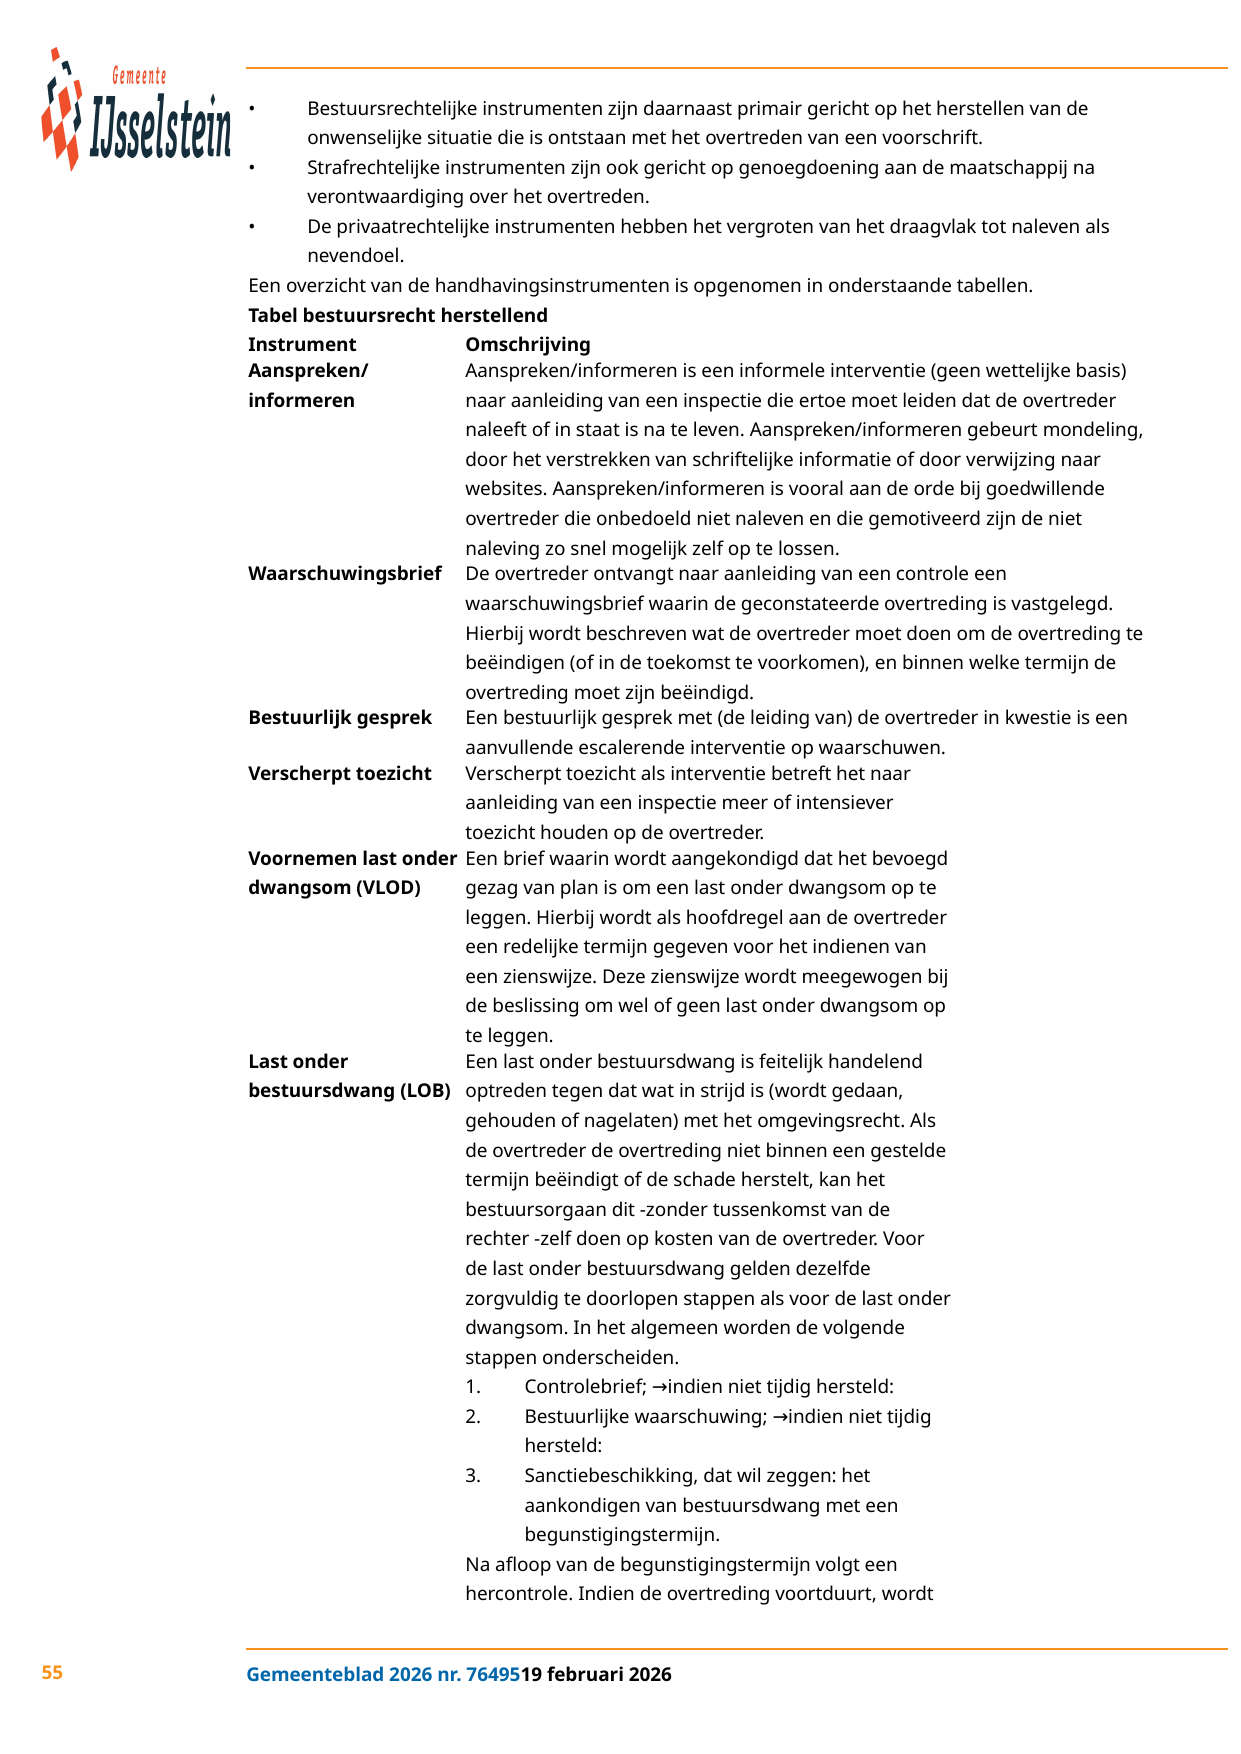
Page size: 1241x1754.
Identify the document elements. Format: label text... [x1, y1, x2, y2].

table_cell Last onder bestuursdwang (LOB) [248, 1048, 465, 1606]
table_cell Verscherpt toezicht [248, 760, 465, 845]
picture [41, 47, 231, 172]
text Tabel bestuursrecht herstellend [248, 302, 1152, 328]
table_cell Voornemen last onder dwangsom (VLOD) [248, 845, 465, 1048]
list Bestuursrechtelijke instrumenten zijn daarnaast primair gericht op het herstellen van de onwenselijke situatie die is ontstaan met het overtreden van een voorschrift. [248, 95, 1152, 150]
table_cell Een bestuurlijk gesprek met (de leiding van) de overtreder in kwestie is een aanvullende escalerende interventie op waarschuwen. [465, 705, 1152, 760]
list Strafrechtelijke instrumenten zijn ook gericht op genoegdoening aan de maatschappij na verontwaardiging over het overtreden. [248, 154, 1152, 209]
table_header Instrument [248, 332, 465, 357]
text Een overzicht van de handhavingsinstrumenten is opgenomen in onderstaande tabellen. [248, 272, 1152, 298]
table_cell Een brief waarin wordt aangekondigd dat het bevoegd gezag van plan is om een last onder dwangsom op te leggen. Hierbij wordt als hoofdregel aan de overtreder een redelijke termijn gegeven voor het indienen van een zienswijze. Deze zienswijze wordt meegewogen bij de beslissing om wel of geen last onder dwangsom op te leggen. [465, 845, 952, 1048]
table_cell De overtreder ontvangt naar aanleiding van een controle een waarschuwingsbrief waarin de geconstateerde overtreding is vastgelegd. Hierbij wordt beschreven wat de overtreder moet doen om de overtreding te beëindigen (of in de toekomst te voorkomen), en binnen welke termijn de overtreding moet zijn beëindigd. [465, 561, 1152, 704]
list De privaatrechtelijke instrumenten hebben het vergroten van het draagvlak tot naleven als nevendoel. [248, 213, 1152, 268]
table_cell Aanspreken/ informeren [248, 357, 465, 561]
table_cell Waarschuwingsbrief [248, 561, 465, 704]
table_cell Aanspreken/informeren is een informele interventie (geen wettelijke basis) naar aanleiding van een inspectie die ertoe moet leiden dat de overtreder naleeft of in staat is na te leven. Aanspreken/informeren gebeurt mondeling, door het verstrekken van schriftelijke informatie of door verwijzing naar websites. Aanspreken/informeren is vooral aan de orde bij goedwillende overtreder die onbedoeld niet naleven en die gemotiveerd zijn de niet naleving zo snel mogelijk zelf op te lossen. [465, 357, 1152, 561]
table_cell Een last onder bestuursdwang is feitelijk handelend optreden tegen dat wat in strijd is (wordt gedaan, gehouden of nagelaten) met het omgevingsrecht. Als de overtreder de overtreding niet binnen een gestelde termijn beëindigt of de schade herstelt, kan het bestuursorgaan dit -zonder tussenkomst van de rechter -zelf doen op kosten van de overtreder. Voor de last onder bestuursdwang gelden dezelfde zorgvuldig te doorlopen stappen als voor de last onder dwangsom. In het algemeen worden de volgende stappen onderscheiden. Controlebrief; →indien niet tijdig hersteld: Bestuurlijke waarschuwing; →indien niet tijdig hersteld: Sanctiebeschikking, dat wil zeggen: het aankondigen van bestuursdwang met een begunstigingstermijn. Na afloop van de begunstigingstermijn volgt een hercontrole. Indien de overtreding voortduurt, wordt [465, 1048, 952, 1606]
table_header Omschrijving [465, 332, 1152, 357]
table_cell Verscherpt toezicht als interventie betreft het naar aanleiding van een inspectie meer of intensiever toezicht houden op de overtreder. [465, 760, 952, 845]
table_cell Bestuurlijk gesprek [248, 705, 465, 760]
